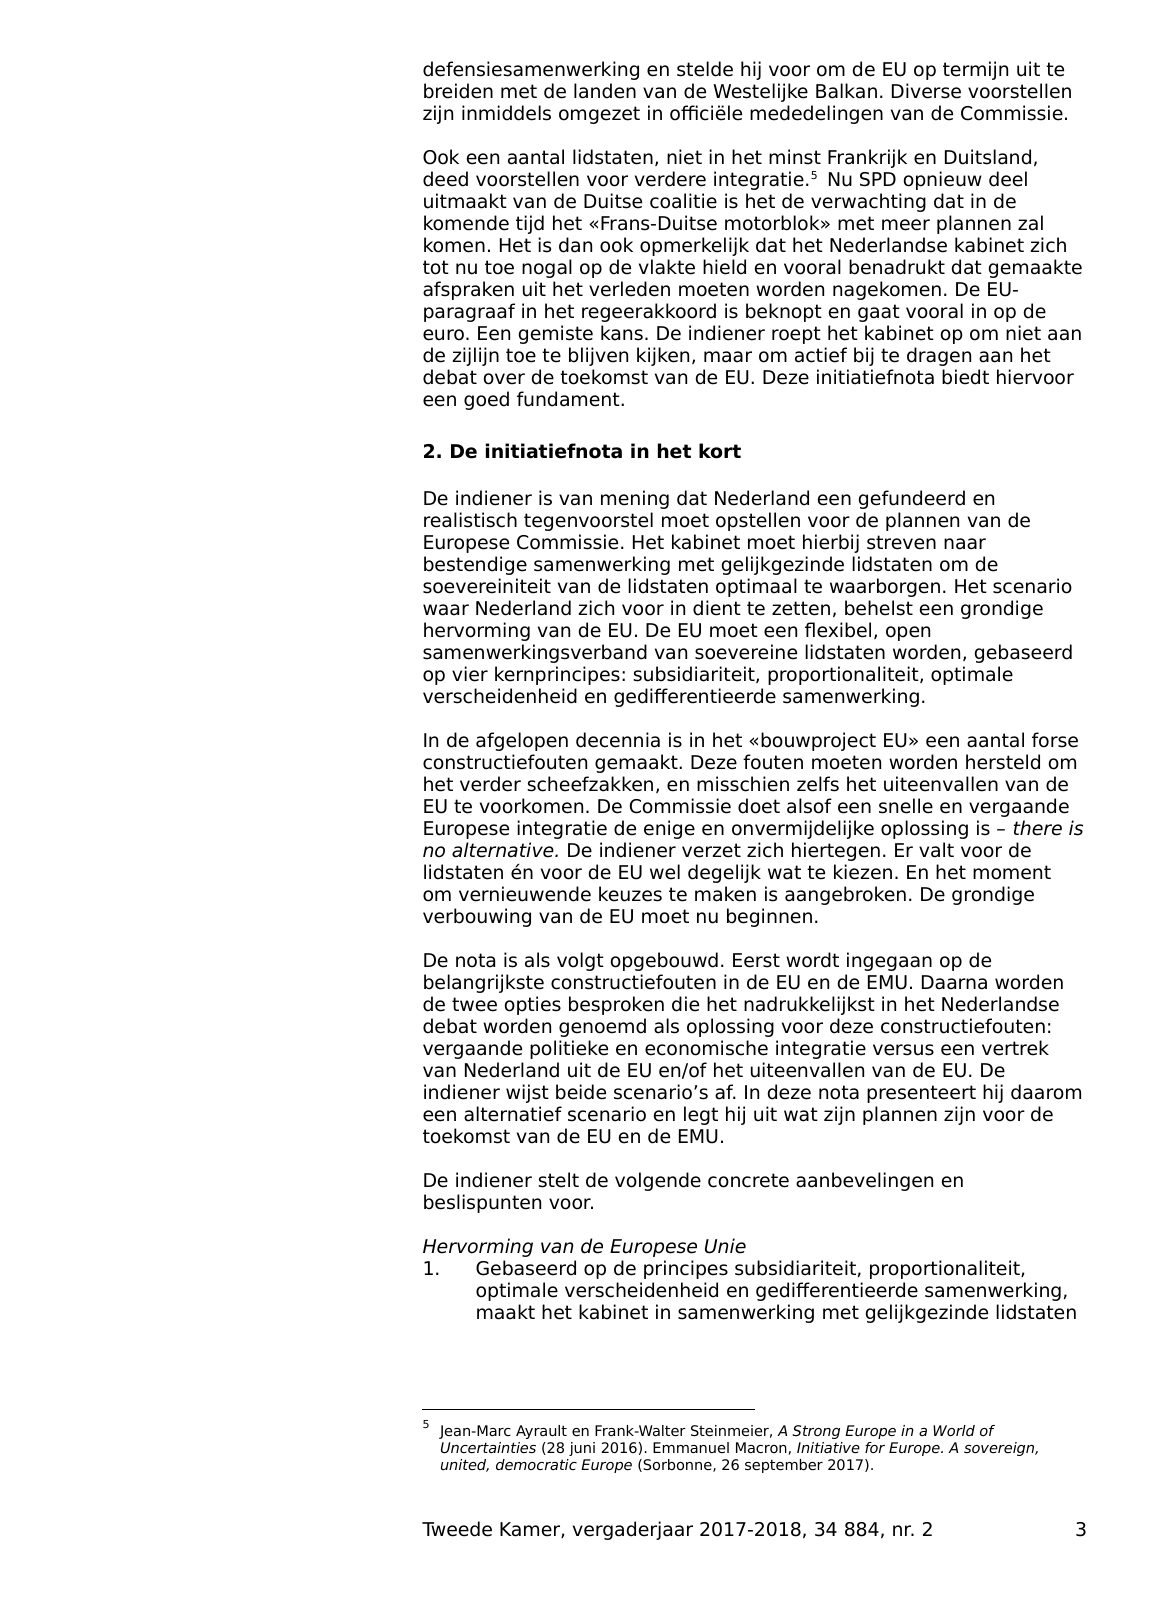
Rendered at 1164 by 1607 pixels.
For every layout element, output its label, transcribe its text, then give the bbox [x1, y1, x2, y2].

subtitle Hervorming van de Europese Unie [422, 1236, 1087, 1258]
text defensiesamenwerking en stelde hij voor om de EU op termijn uit te breiden met de landen van de Westelijke Balkan. Diverse voorstellen zijn inmiddels omgezet in officiële mededelingen van de Commissie. [422, 59, 1087, 125]
text 1. Gebaseerd op de principes subsidiariteit, proportionaliteit, optimale verscheidenheid en gedifferentieerde samenwerking, maakt het kabinet in samenwerking met gelijkgezinde lidstaten [422, 1258, 1087, 1324]
subtitle 2. De initiatiefnota in het kort [422, 441, 1087, 463]
text Ook een aantal lidstaten, niet in het minst Frankrijk en Duitsland, deed voorstellen voor verdere integratie. Nu SPD opnieuw deel uitmaakt van de Duitse coalitie is het de verwachting dat in de komende tijd het «Frans-Duitse motorblok» met meer plannen zal komen. Het is dan ook opmerkelijk dat het Nederlandse kabinet zich tot nu toe nogal op de vlakte hield en vooral benadrukt dat gemaakte afspraken uit het verleden moeten worden nagekomen. De EU-paragraaf in het regeerakkoord is beknopt en gaat vooral in op de euro. Een gemiste kans. De indiener roept het kabinet op om niet aan de zijlijn toe te blijven kijken, maar om actief bij te dragen aan het debat over de toekomst van de EU. Deze initiatiefnota biedt hiervoor een goed fundament. [422, 147, 1087, 411]
text In de afgelopen decennia is in het «bouwproject EU» een aantal forse constructiefouten gemaakt. Deze fouten moeten worden hersteld om het verder scheefzakken, en misschien zelfs het uiteenvallen van de EU te voorkomen. De Commissie doet alsof een snelle en vergaande Europese integratie de enige en onvermijdelijke oplossing is – there is no alternative. De indiener verzet zich hiertegen. Er valt voor de lidstaten én voor de EU wel degelijk wat te kiezen. En het moment om vernieuwende keuzes te maken is aangebroken. De grondige verbouwing van de EU moet nu beginnen. [422, 730, 1087, 928]
text De indiener stelt de volgende concrete aanbevelingen en beslispunten voor. [422, 1170, 1087, 1214]
text Jean-Marc Ayrault en Frank-Walter Steinmeier, A Strong Europe in a World of Uncertainties (28 juni 2016). Emmanuel Macron, Initiative for Europe. A sovereign, united, democratic Europe (Sorbonne, 26 september 2017). [422, 1418, 1087, 1474]
text De indiener is van mening dat Nederland een gefundeerd en realistisch tegenvoorstel moet opstellen voor de plannen van de Europese Commissie. Het kabinet moet hierbij streven naar bestendige samenwerking met gelijkgezinde lidstaten om de soevereiniteit van de lidstaten optimaal te waarborgen. Het scenario waar Nederland zich voor in dient te zetten, behelst een grondige hervorming van de EU. De EU moet een flexibel, open samenwerkingsverband van soevereine lidstaten worden, gebaseerd op vier kernprincipes: subsidiariteit, proportionaliteit, optimale verscheidenheid en gedifferentieerde samenwerking. [422, 488, 1087, 708]
text De nota is als volgt opgebouwd. Eerst wordt ingegaan op de belangrijkste constructiefouten in de EU en de EMU. Daarna worden de twee opties besproken die het nadrukkelijkst in het Nederlandse debat worden genoemd als oplossing voor deze constructiefouten: vergaande politieke en economische integratie versus een vertrek van Nederland uit de EU en/of het uiteenvallen van de EU. De indiener wijst beide scenario’s af. In deze nota presenteert hij daarom een alternatief scenario en legt hij uit wat zijn plannen zijn voor de toekomst van de EU en de EMU. [422, 950, 1087, 1148]
